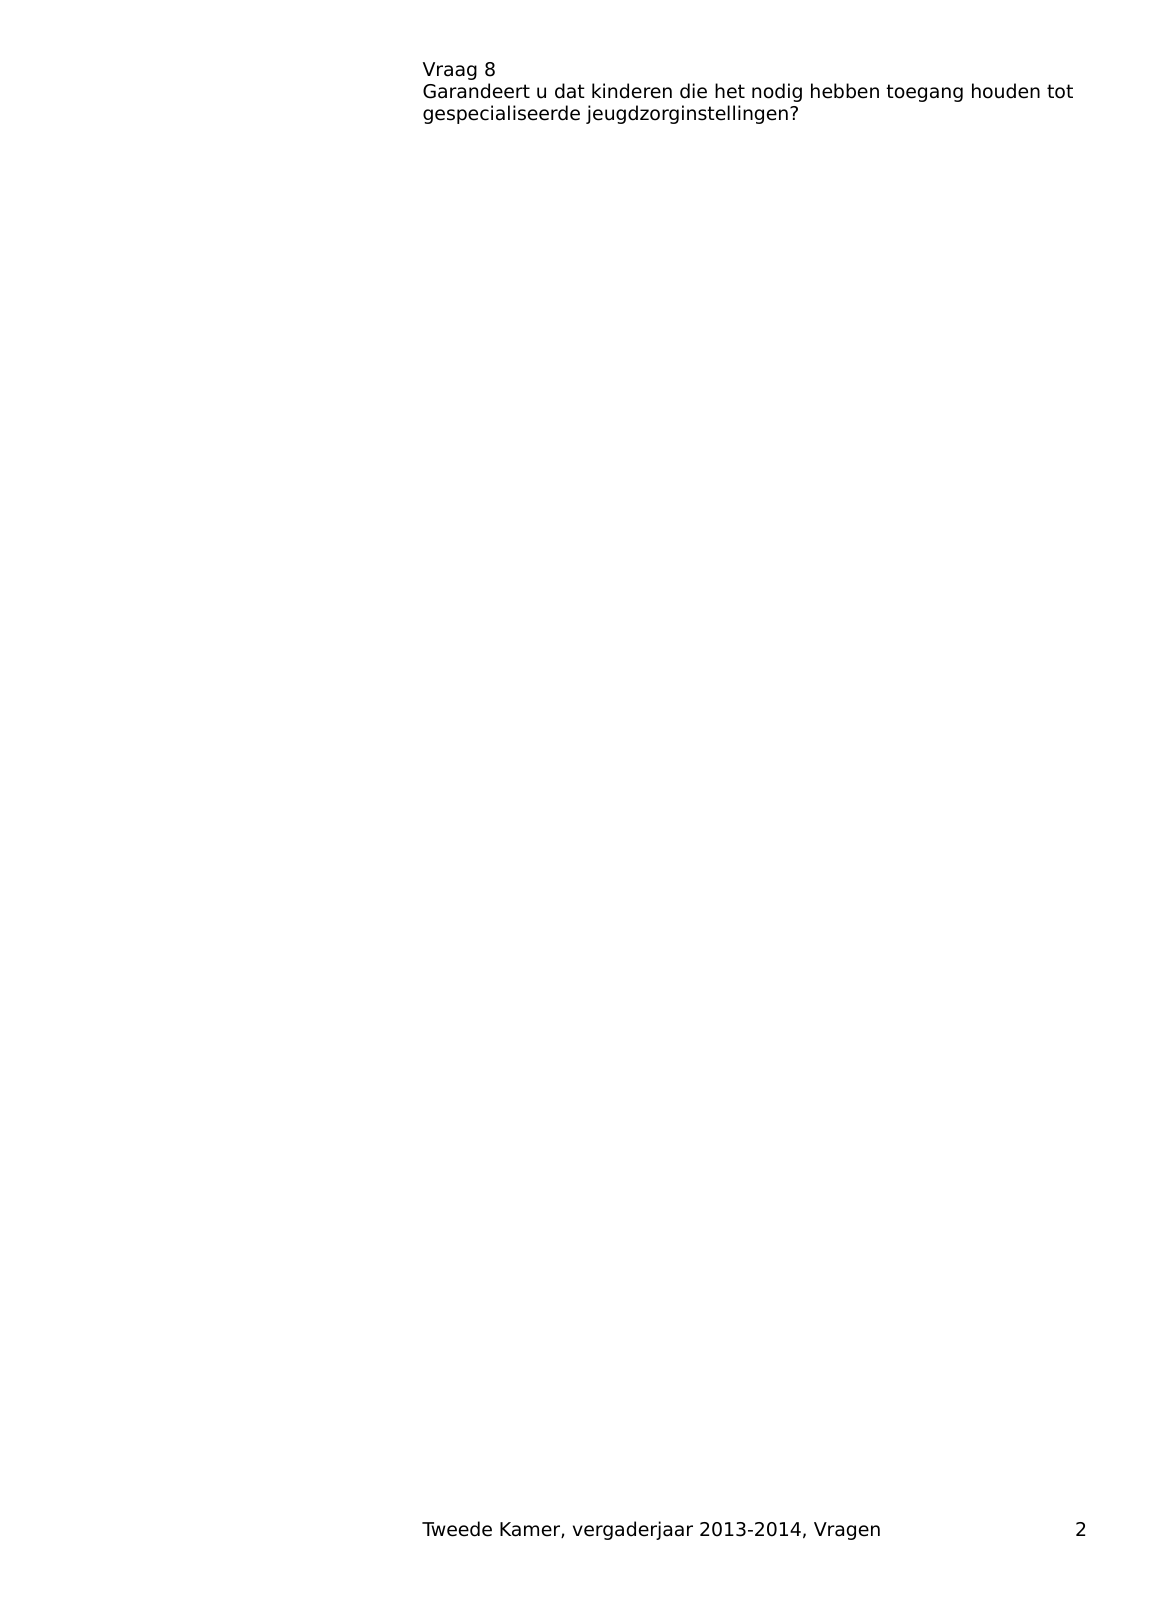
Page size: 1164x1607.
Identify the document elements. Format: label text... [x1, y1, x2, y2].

text Vraag 8 [422, 59, 1087, 81]
text Garandeert u dat kinderen die het nodig hebben toegang houden tot gespecialiseerde jeugdzorginstellingen? [422, 81, 1087, 125]
